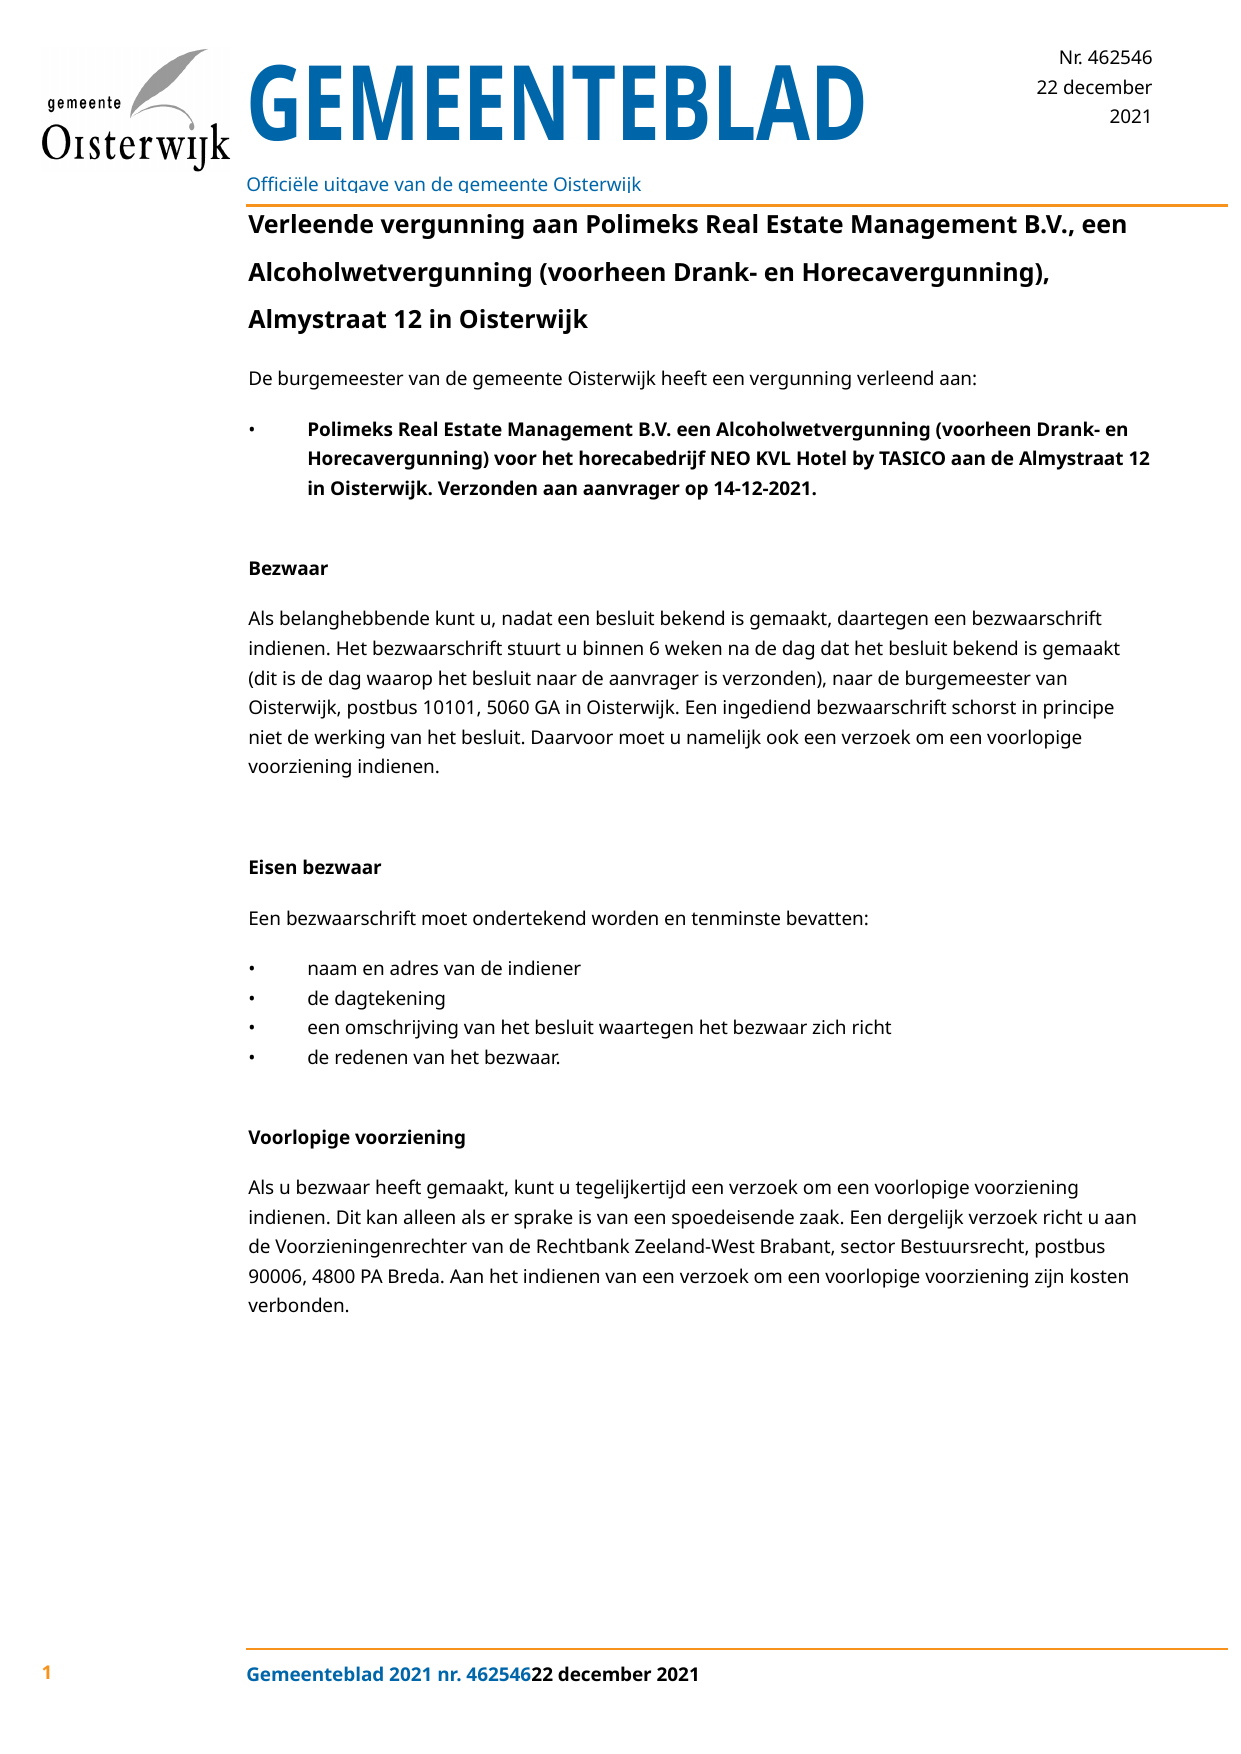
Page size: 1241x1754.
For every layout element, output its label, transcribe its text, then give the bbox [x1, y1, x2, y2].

text Verleende vergunning aan Polimeks Real Estate Management B.V., een Alcoholwetvergunning (voorheen Drank- en Horecavergunning), Almystraat 12 in Oisterwijk [248, 207, 1152, 336]
picture [41, 47, 231, 172]
text Voorlopige voorziening [248, 1124, 1152, 1149]
list een omschrijving van het besluit waartegen het bezwaar zich richt [248, 1014, 1152, 1040]
text Als belanghebbende kunt u, nadat een besluit bekend is gemaakt, daartegen een bezwaarschrift indienen. Het bezwaarschrift stuurt u binnen 6 weken na de dag dat het besluit bekend is gemaakt (dit is de dag waarop het besluit naar de aanvrager is verzonden), naar de burgemeester van Oisterwijk, postbus 10101, 5060 GA in Oisterwijk. Een ingediend bezwaarschrift schorst in principe niet de werking van het besluit. Daarvoor moet u namelijk ook een verzoek om een voorlopige voorziening indienen. [248, 606, 1152, 779]
list de redenen van het bezwaar. [248, 1044, 1152, 1069]
text Bezwaar [248, 555, 1152, 581]
list naam en adres van de indiener [248, 955, 1152, 981]
text De burgemeester van de gemeente Oisterwijk heeft een vergunning verleend aan: [248, 366, 1152, 391]
text Als u bezwaar heeft gemaakt, kunt u tegelijkertijd een verzoek om een voorlopige voorziening indienen. Dit kan alleen als er sprake is van een spoedeisende zaak. Een dergelijk verzoek richt u aan de Voorzieningenrechter van de Rechtbank Zeeland-West Brabant, sector Bestuursrecht, postbus 90006, 4800 PA Breda. Aan het indienen van een verzoek om een voorlopige voorziening zijn kosten verbonden. [248, 1174, 1152, 1318]
text Een bezwaarschrift moet ondertekend worden en tenminste bevatten: [248, 905, 1152, 930]
list Polimeks Real Estate Management B.V. een Alcoholwetvergunning (voorheen Drank- en Horecavergunning) voor het horecabedrijf NEO KVL Hotel by TASICO aan de Almystraat 12 in Oisterwijk. Verzonden aan aanvrager op 14-12-2021. [248, 416, 1152, 501]
list de dagtekening [248, 985, 1152, 1010]
text Eisen bezwaar [248, 854, 1152, 880]
